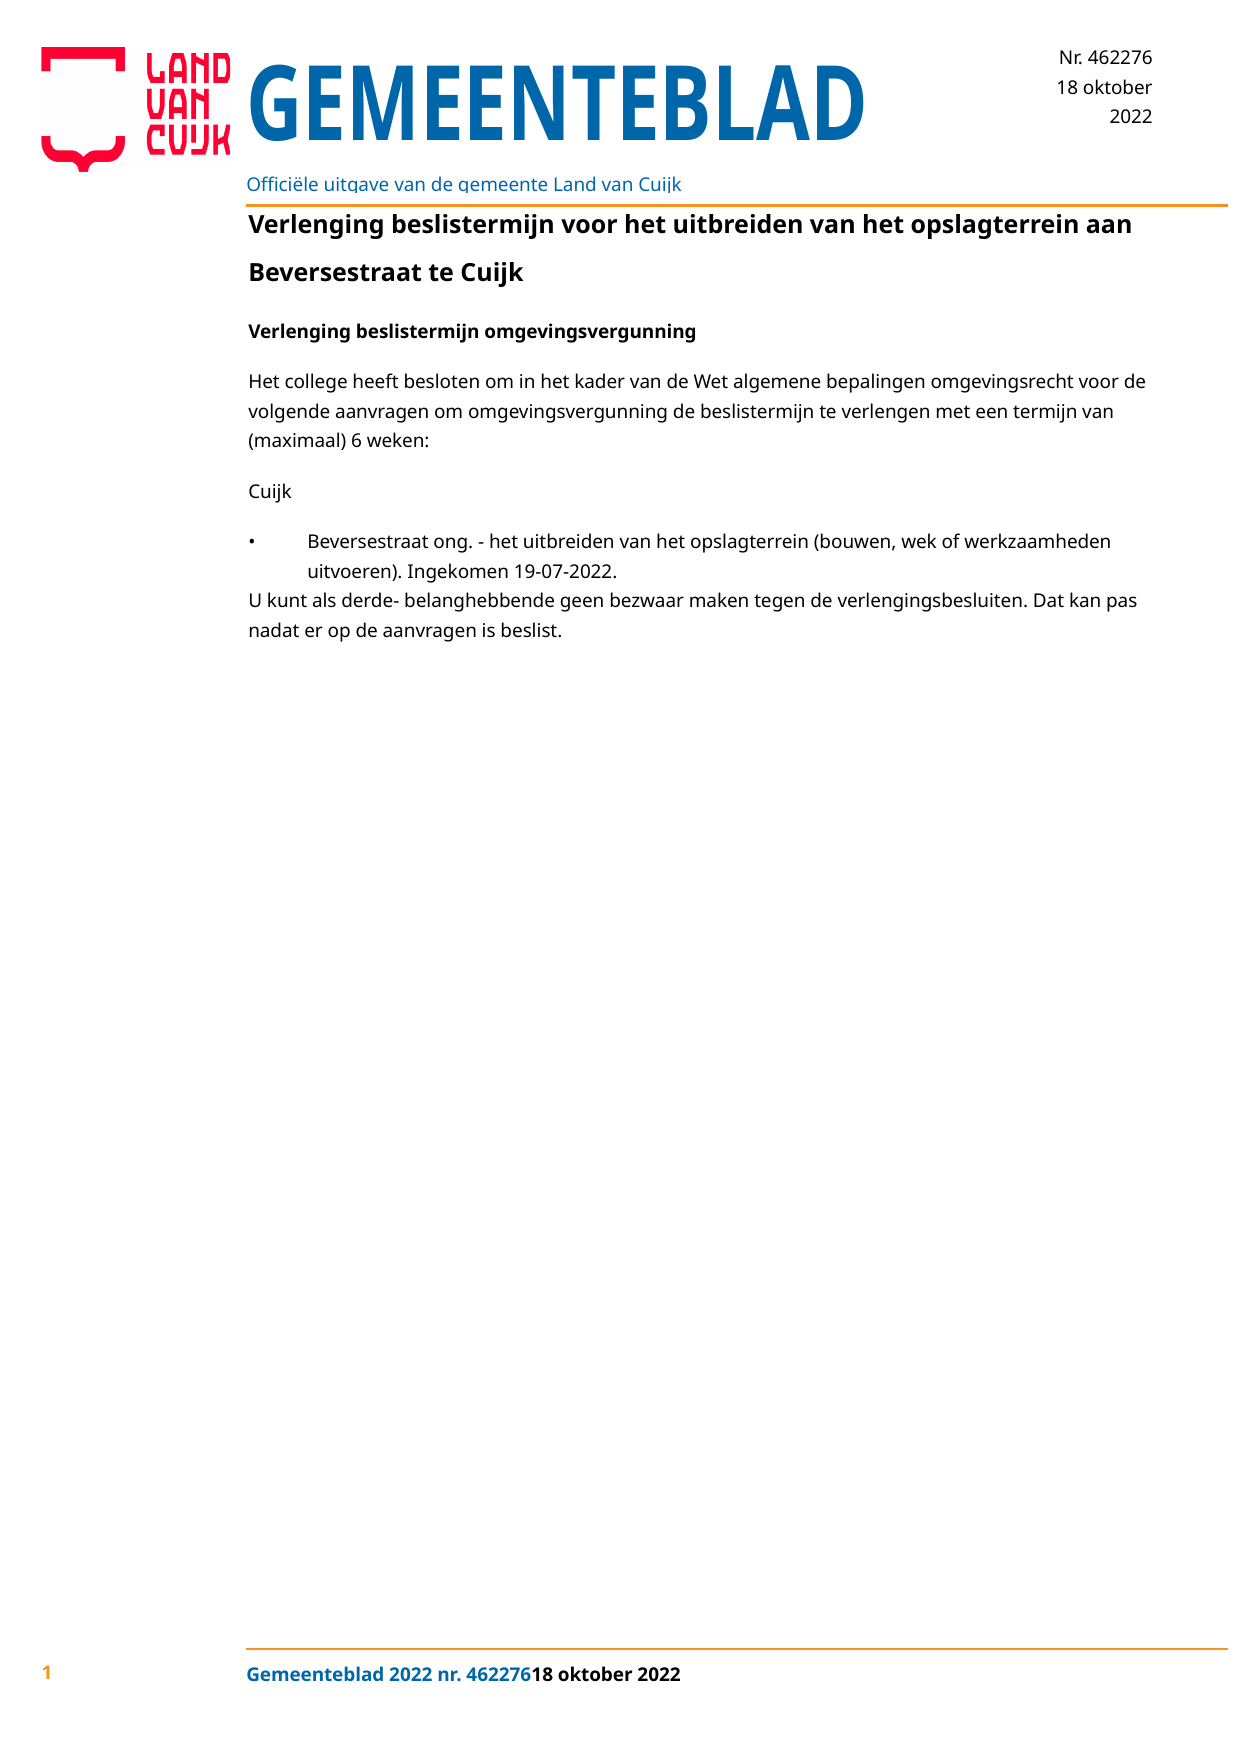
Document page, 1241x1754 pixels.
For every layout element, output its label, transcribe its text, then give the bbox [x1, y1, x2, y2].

list Beversestraat ong. - het uitbreiden van het opslagterrein (bouwen, wek of werkzaamheden uitvoeren). Ingekomen 19-07-2022. [248, 528, 1152, 584]
text Het college heeft besloten om in het kader van de Wet algemene bepalingen omgevingsrecht voor de volgende aanvragen om omgevingsvergunning de beslistermijn te verlengen met een termijn van (maximaal) 6 weken: [248, 368, 1152, 453]
picture [41, 47, 231, 172]
text Cuijk [248, 478, 1152, 504]
text U kunt als derde- belanghebbende geen bezwaar maken tegen de verlengingsbesluiten. Dat kan pas nadat er op de aanvragen is beslist. [248, 587, 1152, 643]
text Verlenging beslistermijn omgevingsvergunning [248, 318, 1152, 344]
text Verlenging beslistermijn voor het uitbreiden van het opslagterrein aan Beversestraat te Cuijk [248, 207, 1152, 288]
